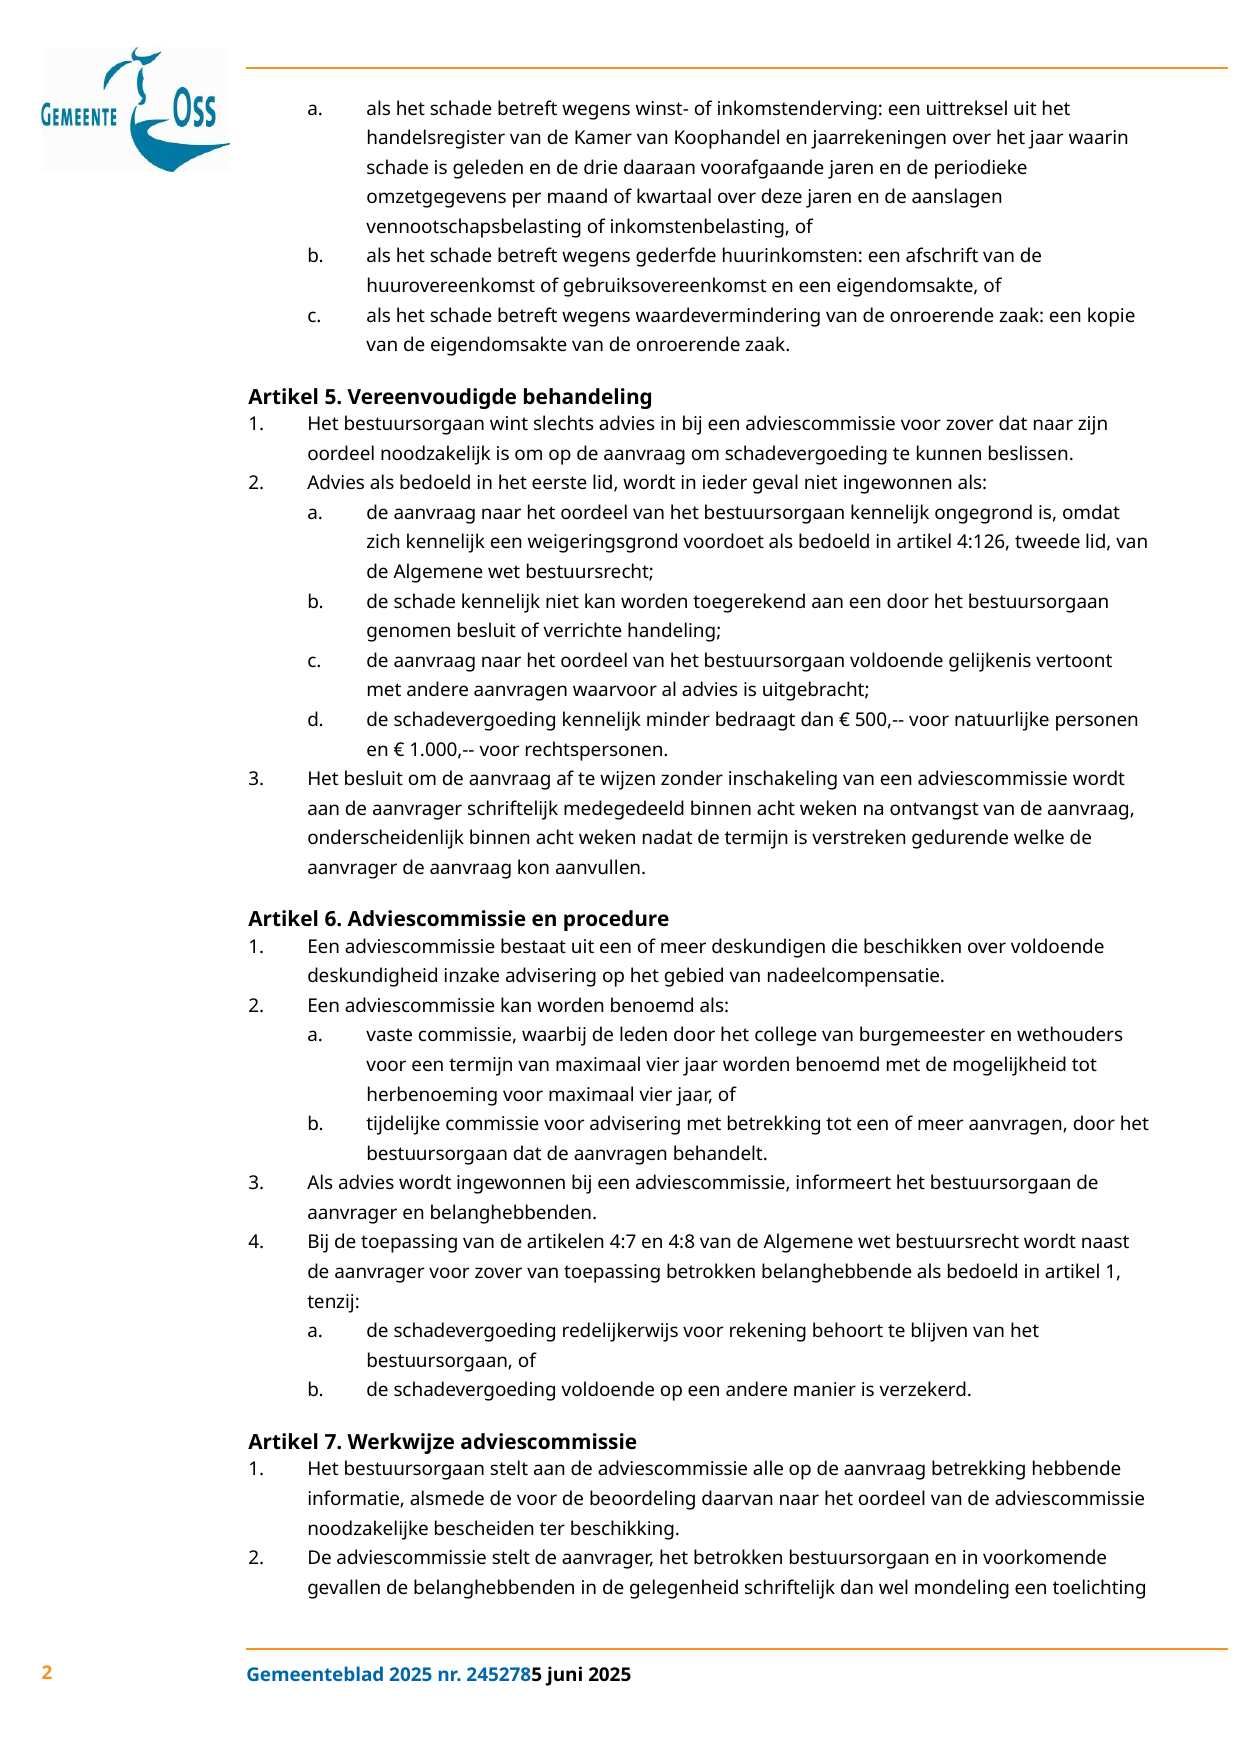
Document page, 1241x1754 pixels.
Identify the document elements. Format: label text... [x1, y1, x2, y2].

picture [41, 47, 231, 172]
text Artikel 7. Werkwijze adviescommissie [248, 1427, 1152, 1456]
list als het schade betreft wegens winst- of inkomstenderving: een uittreksel uit het handelsregister van de Kamer van Koophandel en jaarrekeningen over het jaar waarin schade is geleden en de drie daaraan voorafgaande jaren en de periodieke omzetgegevens per maand of kwartaal over deze jaren en de aanslagen vennootschapsbelasting of inkomstenbelasting, of [307, 95, 1152, 239]
list vaste commissie, waarbij de leden door het college van burgemeester en wethouders voor een termijn van maximaal vier jaar worden benoemd met de mogelijkheid tot herbenoeming voor maximaal vier jaar, of [307, 1022, 1152, 1107]
list Het bestuursorgaan wint slechts advies in bij een adviescommissie voor zover dat naar zijn oordeel noodzakelijk is om op de aanvraag om schadevergoeding te kunnen beslissen. [248, 410, 1152, 466]
list Als advies wordt ingewonnen bij een adviescommissie, informeert het bestuursorgaan de aanvrager en belanghebbenden. [248, 1169, 1152, 1225]
list Advies als bedoeld in het eerste lid, wordt in ieder geval niet ingewonnen als: [248, 469, 1152, 495]
list Het bestuursorgaan stelt aan de adviescommissie alle op de aanvraag betrekking hebbende informatie, alsmede de voor de beoordeling daarvan naar het oordeel van de adviescommissie noodzakelijke bescheiden ter beschikking. [248, 1456, 1152, 1540]
list de schadevergoeding kennelijk minder bedraagt dan € 500,-- voor natuurlijke personen en € 1.000,-- voor rechtspersonen. [307, 706, 1152, 761]
list Een adviescommissie kan worden benoemd als: [248, 992, 1152, 1018]
list tijdelijke commissie voor advisering met betrekking tot een of meer aanvragen, door het bestuursorgaan dat de aanvragen behandelt. [307, 1110, 1152, 1166]
list de schade kennelijk niet kan worden toegerekend aan een door het bestuursorgaan genomen besluit of verrichte handeling; [307, 588, 1152, 643]
list Een adviescommissie bestaat uit een of meer deskundigen die beschikken over voldoende deskundigheid inzake advisering op het gebied van nadeelcompensatie. [248, 933, 1152, 988]
text Artikel 6. Adviescommissie en procedure [248, 904, 1152, 933]
list Bij de toepassing van de artikelen 4:7 en 4:8 van de Algemene wet bestuursrecht wordt naast de aanvrager voor zover van toepassing betrokken belanghebbende als bedoeld in artikel 1, tenzij: [248, 1229, 1152, 1314]
list de aanvraag naar het oordeel van het bestuursorgaan kennelijk ongegrond is, omdat zich kennelijk een weigeringsgrond voordoet als bedoeld in artikel 4:126, tweede lid, van de Algemene wet bestuursrecht; [307, 499, 1152, 584]
list als het schade betreft wegens gederfde huurinkomsten: een afschrift van de huurovereenkomst of gebruiksovereenkomst en een eigendomsakte, of [307, 243, 1152, 298]
text Artikel 5. Vereenvoudigde behandeling [248, 382, 1152, 410]
list de schadevergoeding voldoende op een andere manier is verzekerd. [307, 1377, 1152, 1402]
list de schadevergoeding redelijkerwijs voor rekening behoort te blijven van het bestuursorgaan, of [307, 1317, 1152, 1373]
list Het besluit om de aanvraag af te wijzen zonder inschakeling van een adviescommissie wordt aan de aanvrager schriftelijk medegedeeld binnen acht weken na ontvangst van de aanvraag, onderscheidenlijk binnen acht weken nadat de termijn is verstreken gedurende welke de aanvrager de aanvraag kon aanvullen. [248, 765, 1152, 880]
list als het schade betreft wegens waardevermindering van de onroerende zaak: een kopie van de eigendomsakte van de onroerende zaak. [307, 302, 1152, 357]
list De adviescommissie stelt de aanvrager, het betrokken bestuursorgaan en in voorkomende gevallen de belanghebbenden in de gelegenheid schriftelijk dan wel mondeling een toelichting [248, 1544, 1152, 1599]
list de aanvraag naar het oordeel van het bestuursorgaan voldoende gelijkenis vertoont met andere aanvragen waarvoor al advies is uitgebracht; [307, 647, 1152, 702]
